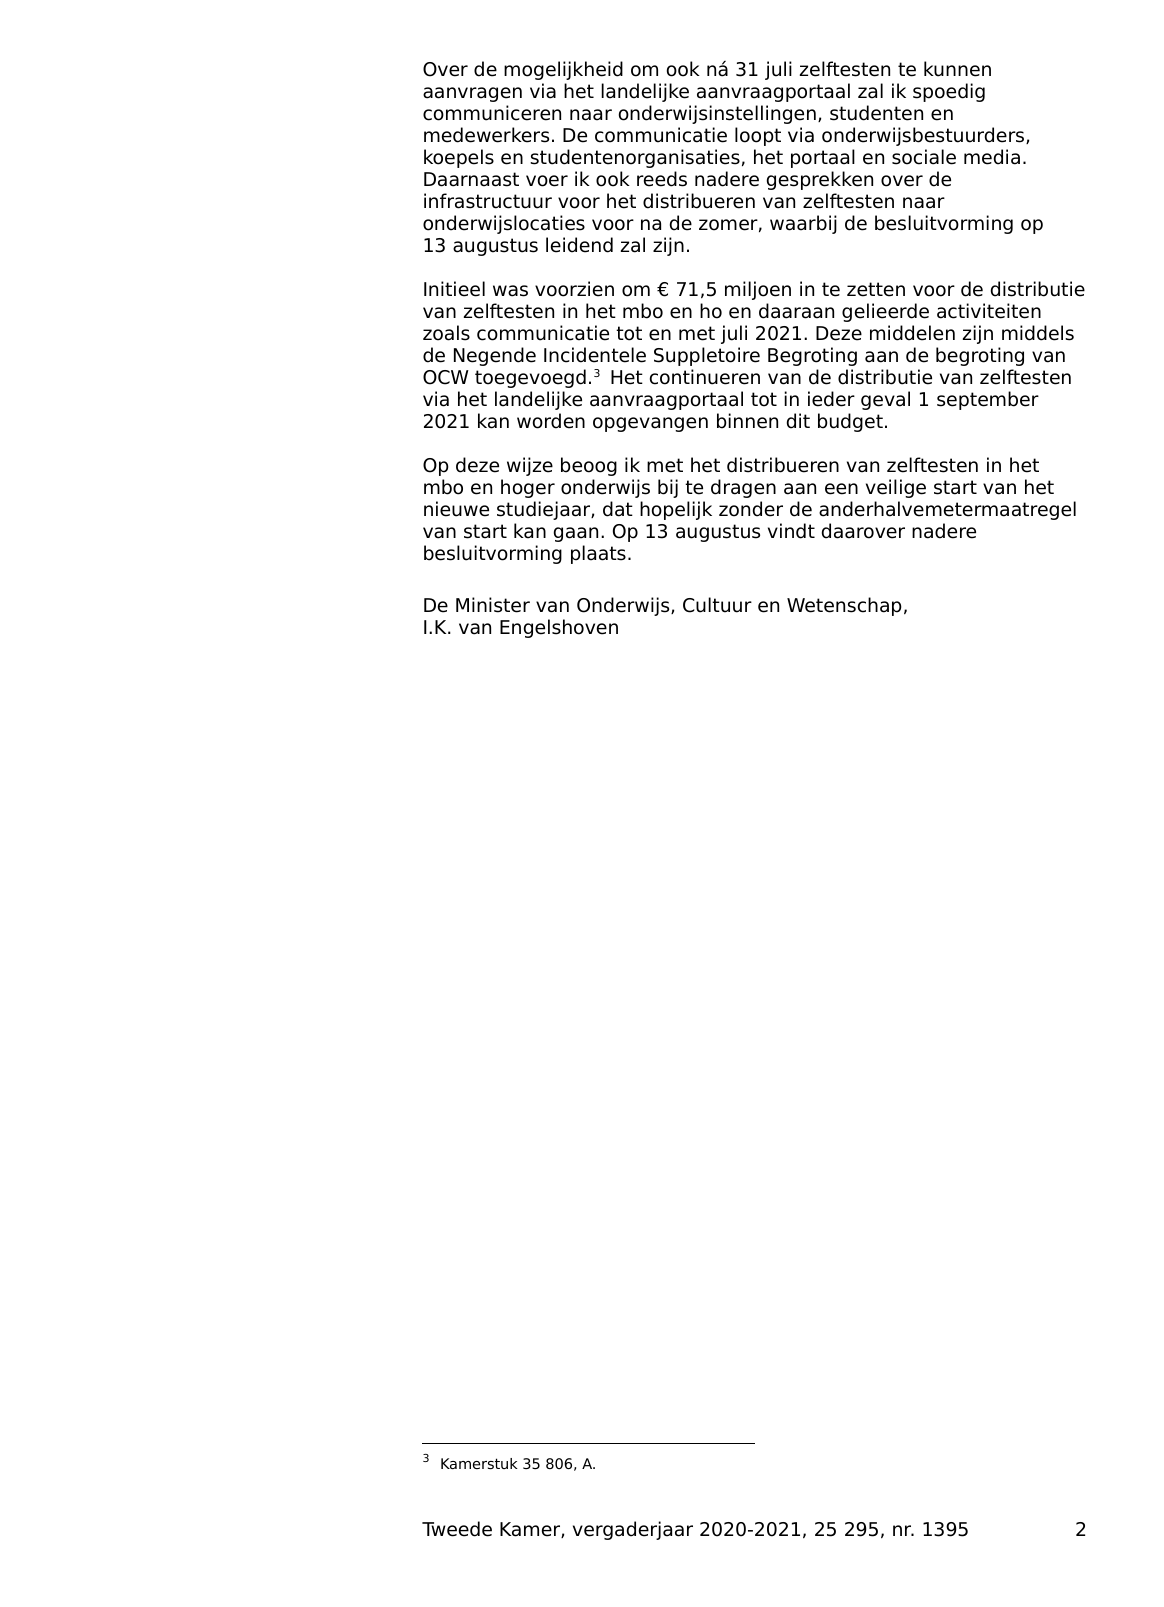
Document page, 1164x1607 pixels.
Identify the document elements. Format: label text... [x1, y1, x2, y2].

text Op deze wijze beoog ik met het distribueren van zelftesten in het mbo en hoger onderwijs bij te dragen aan een veilige start van het nieuwe studiejaar, dat hopelijk zonder de anderhalvemetermaatregel van start kan gaan. Op 13 augustus vindt daarover nadere besluitvorming plaats. [422, 455, 1087, 565]
text Over de mogelijkheid om ook ná 31 juli zelftesten te kunnen aanvragen via het landelijke aanvraagportaal zal ik spoedig communiceren naar onderwijsinstellingen, studenten en medewerkers. De communicatie loopt via onderwijsbestuurders, koepels en studentenorganisaties, het portaal en sociale media. Daarnaast voer ik ook reeds nadere gesprekken over de infrastructuur voor het distribueren van zelftesten naar onderwijslocaties voor na de zomer, waarbij de besluitvorming op 13 augustus leidend zal zijn. [422, 59, 1087, 257]
text De Minister van Onderwijs, Cultuur en Wetenschap, I.K. van Engelshoven [422, 595, 1087, 639]
text Initieel was voorzien om € 71,5 miljoen in te zetten voor de distributie van zelftesten in het mbo en ho en daaraan gelieerde activiteiten zoals communicatie tot en met juli 2021. Deze middelen zijn middels de Negende Incidentele Suppletoire Begroting aan de begroting van OCW toegevoegd. Het continueren van de distributie van zelftesten via het landelijke aanvraagportaal tot in ieder geval 1 september 2021 kan worden opgevangen binnen dit budget. [422, 279, 1087, 433]
text Kamerstuk 35 806, A. [422, 1452, 1087, 1474]
